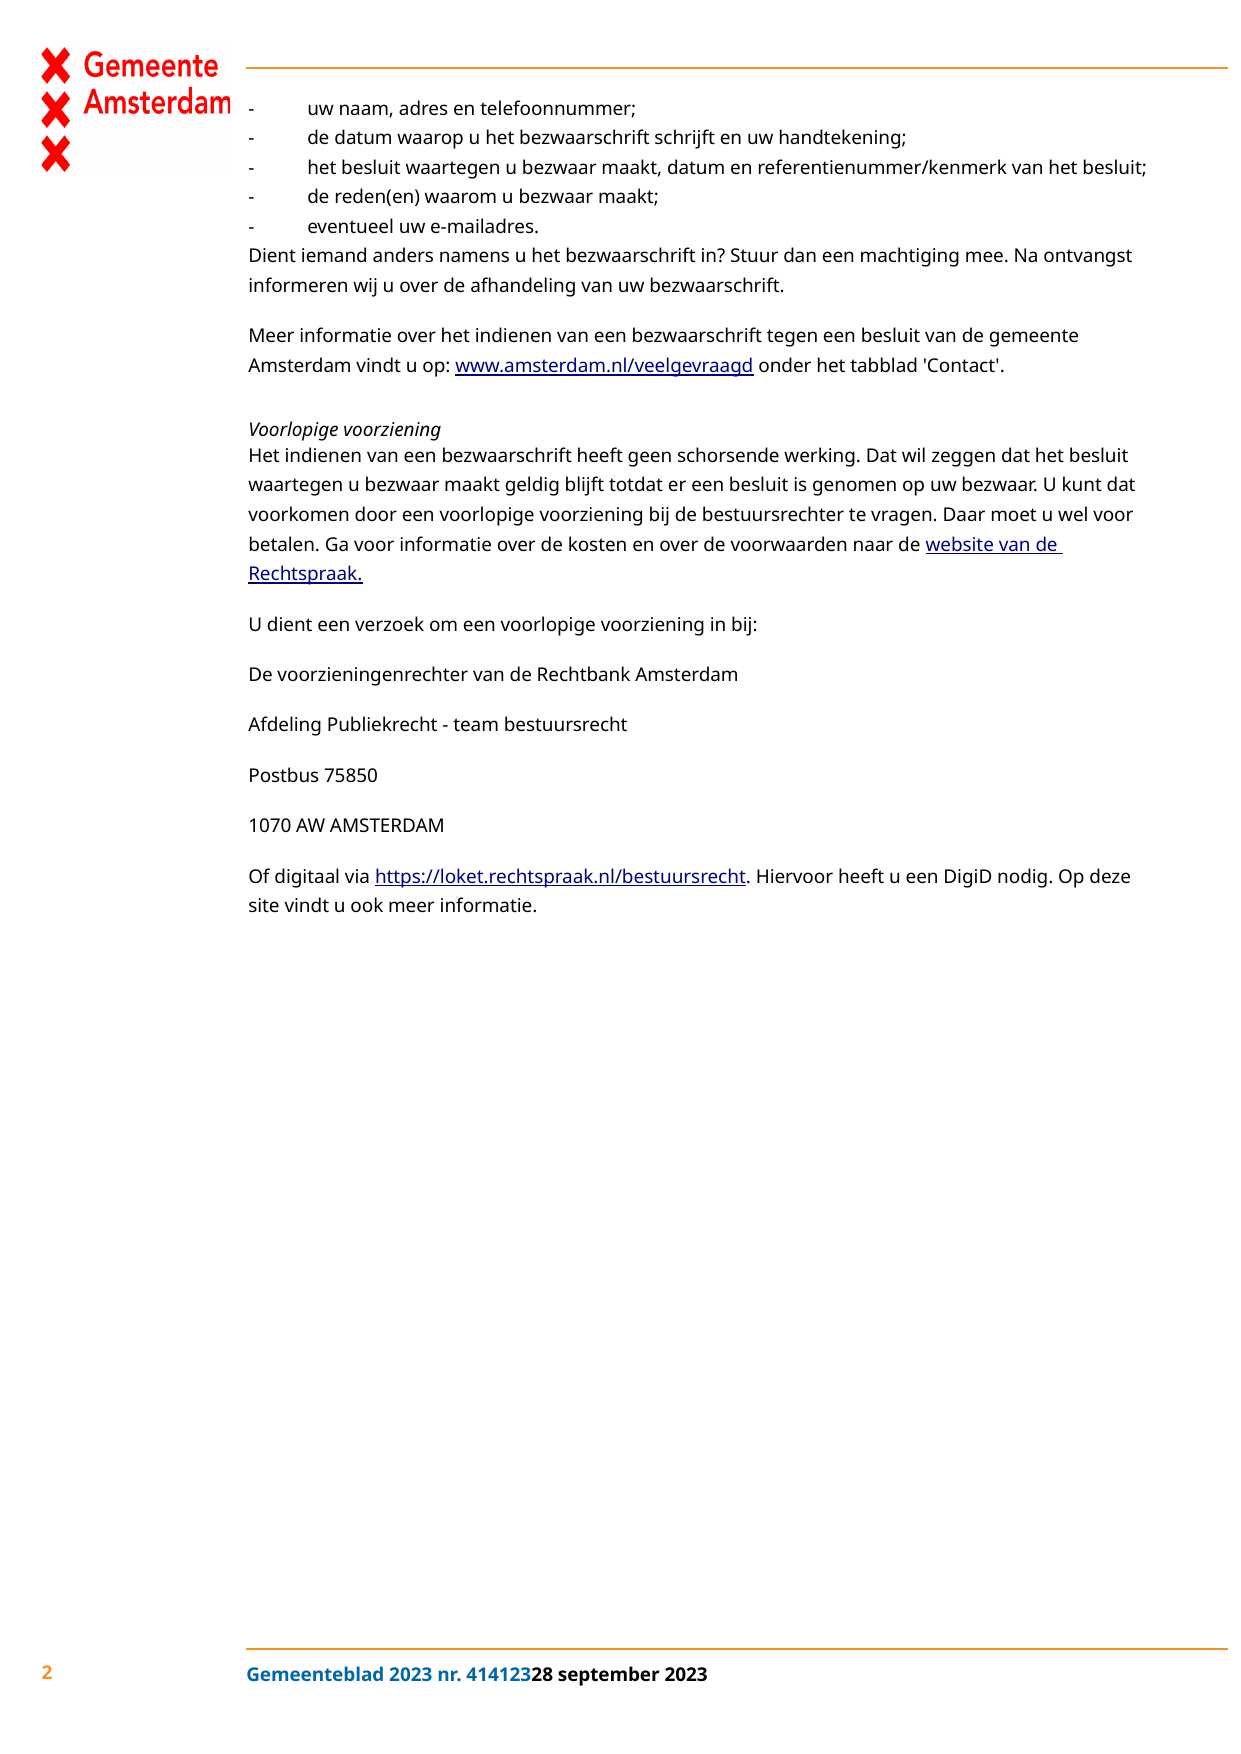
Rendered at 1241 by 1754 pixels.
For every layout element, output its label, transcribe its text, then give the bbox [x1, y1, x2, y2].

text 1070 AW AMSTERDAM [248, 812, 1152, 838]
text Of digitaal via https://loket.rechtspraak.nl/bestuursrecht. Hiervoor heeft u een DigiD nodig. Op deze site vindt u ook meer informatie. [248, 863, 1152, 918]
list uw naam, adres en telefoonnummer; [248, 95, 1152, 121]
text De voorzieningenrechter van de Rechtbank Amsterdam [248, 661, 1152, 687]
picture [41, 47, 231, 172]
text Het indienen van een bezwaarschrift heeft geen schorsende werking. Dat wil zeggen dat het besluit waartegen u bezwaar maakt geldig blijft totdat er een besluit is genomen op uw bezwaar. U kunt dat voorkomen door een voorlopige voorziening bij de bestuursrechter te vragen. Daar moet u wel voor betalen. Ga voor informatie over de kosten en over de voorwaarden naar de website van de Rechtspraak. [248, 442, 1152, 586]
list eventueel uw e-mailadres. [248, 213, 1152, 239]
text Postbus 75850 [248, 762, 1152, 788]
text Meer informatie over het indienen van een bezwaarschrift tegen een besluit van de gemeente Amsterdam vindt u op: www.amsterdam.nl/veelgevraagd onder het tabblad 'Contact'. [248, 323, 1152, 378]
list de datum waarop u het bezwaarschrift schrijft en uw handtekening; [248, 124, 1152, 150]
list de reden(en) waarom u bezwaar maakt; [248, 183, 1152, 209]
list het besluit waartegen u bezwaar maakt, datum en referentienummer/kenmerk van het besluit; [248, 154, 1152, 180]
text U dient een verzoek om een voorlopige voorziening in bij: [248, 611, 1152, 636]
text Dient iemand anders namens u het bezwaarschrift in? Stuur dan een machtiging mee. Na ontvangst informeren wij u over de afhandeling van uw bezwaarschrift. [248, 243, 1152, 298]
text Afdeling Publiekrecht - team bestuursrecht [248, 712, 1152, 737]
text Voorlopige voorziening [248, 416, 1152, 442]
